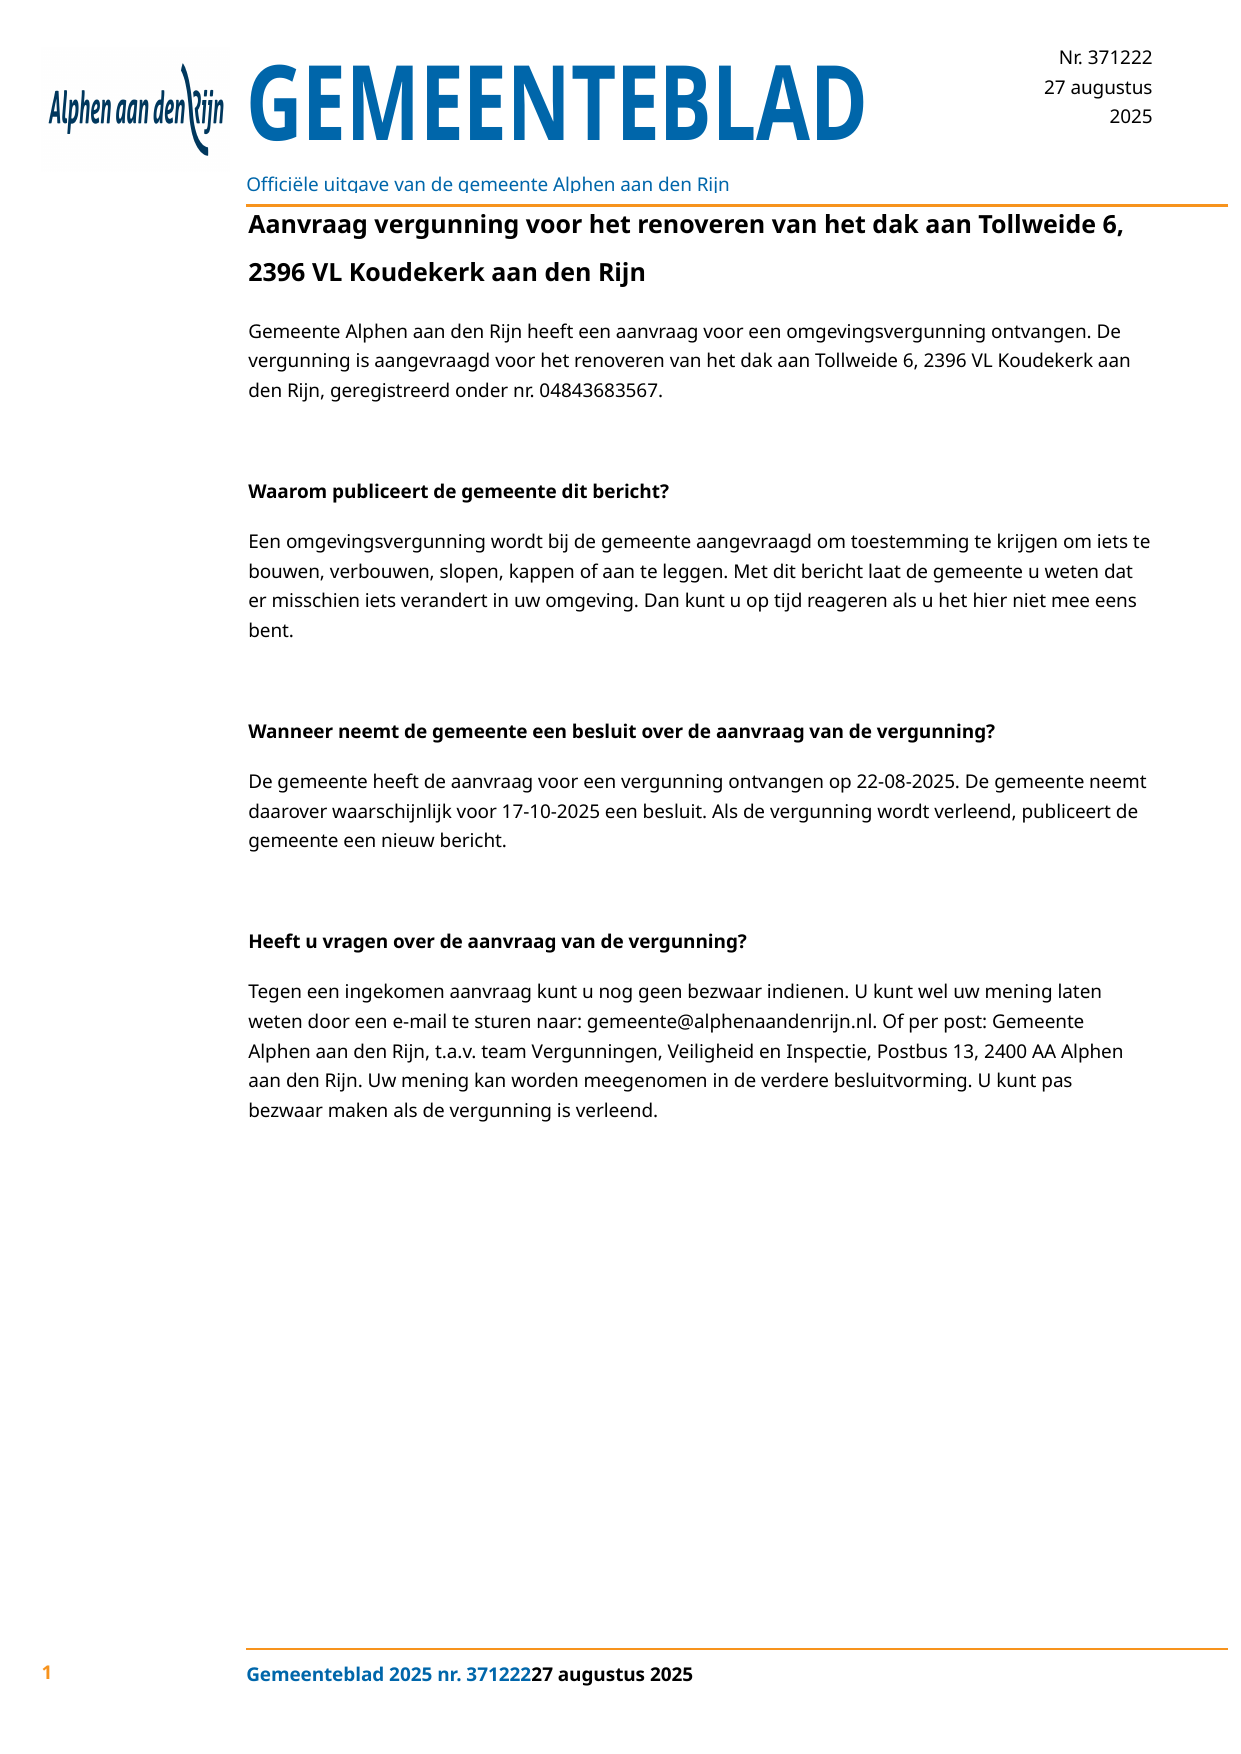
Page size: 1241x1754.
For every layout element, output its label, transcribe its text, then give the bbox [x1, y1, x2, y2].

text Heeft u vragen over de aanvraag van de vergunning? [248, 928, 1152, 954]
text Tegen een ingekomen aanvraag kunt u nog geen bezwaar indienen. U kunt wel uw mening laten weten door een e-mail te sturen naar: gemeente@alphenaandenrijn.nl. Of per post: Gemeente Alphen aan den Rijn, t.a.v. team Vergunningen, Veiligheid en Inspectie, Postbus 13, 2400 AA Alphen aan den Rijn. Uw mening kan worden meegenomen in de verdere besluitvorming. U kunt pas bezwaar maken als de vergunning is verleend. [248, 979, 1152, 1123]
text De gemeente heeft de aanvraag voor een vergunning ontvangen op 22-08-2025. De gemeente neemt daarover waarschijnlijk voor 17-10-2025 een besluit. Als de vergunning wordt verleend, publiceert de gemeente een nieuw bericht. [248, 768, 1152, 853]
text Gemeente Alphen aan den Rijn heeft een aanvraag voor een omgevingsvergunning ontvangen. De vergunning is aangevraagd voor het renoveren van het dak aan Tollweide 6, 2396 VL Koudekerk aan den Rijn, geregistreerd onder nr. 04843683567. [248, 318, 1152, 403]
text Een omgevingsvergunning wordt bij de gemeente aangevraagd om toestemming te krijgen om iets te bouwen, verbouwen, slopen, kappen of aan te leggen. Met dit bericht laat de gemeente u weten dat er misschien iets verandert in uw omgeving. Dan kunt u op tijd reageren als u het hier niet mee eens bent. [248, 528, 1152, 643]
text Wanneer neemt de gemeente een besluit over de aanvraag van de vergunning? [248, 718, 1152, 744]
text Aanvraag vergunning voor het renoveren van het dak aan Tollweide 6, 2396 VL Koudekerk aan den Rijn [248, 207, 1152, 288]
text Waarom publiceert de gemeente dit bericht? [248, 478, 1152, 504]
picture [41, 47, 231, 172]
